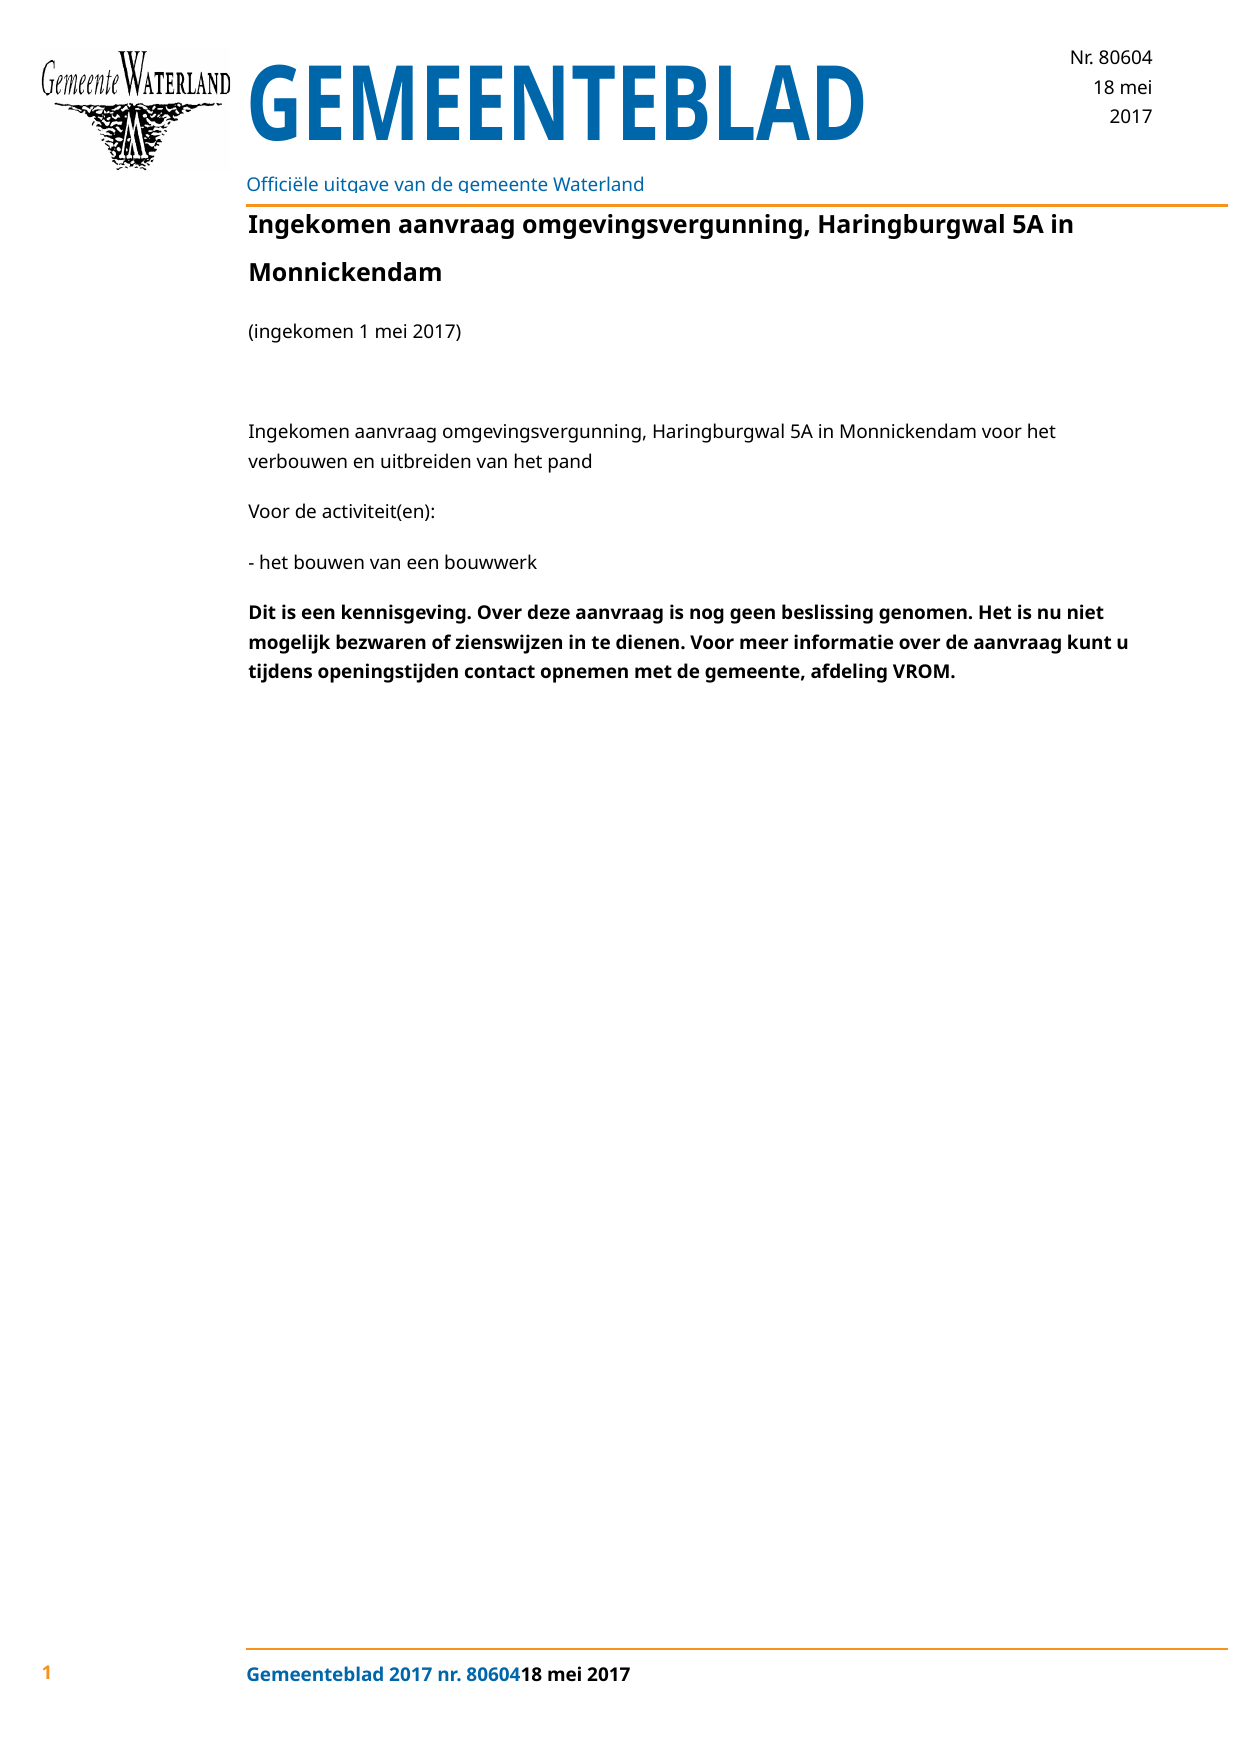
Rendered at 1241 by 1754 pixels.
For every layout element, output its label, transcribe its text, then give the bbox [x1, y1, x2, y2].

text (ingekomen 1 mei 2017) [248, 318, 1152, 344]
picture [41, 47, 231, 172]
text Ingekomen aanvraag omgevingsvergunning, Haringburgwal 5A in Monnickendam voor het verbouwen en uitbreiden van het pand [248, 419, 1152, 474]
text Voor de activiteit(en): [248, 499, 1152, 524]
text Ingekomen aanvraag omgevingsvergunning, Haringburgwal 5A in Monnickendam [248, 207, 1152, 288]
text - het bouwen van een bouwwerk [248, 549, 1152, 575]
text Dit is een kennisgeving. Over deze aanvraag is nog geen beslissing genomen. Het is nu niet mogelijk bezwaren of zienswijzen in te dienen. Voor meer informatie over de aanvraag kunt u tijdens openingstijden contact opnemen met de gemeente, afdeling VROM. [248, 599, 1152, 684]
